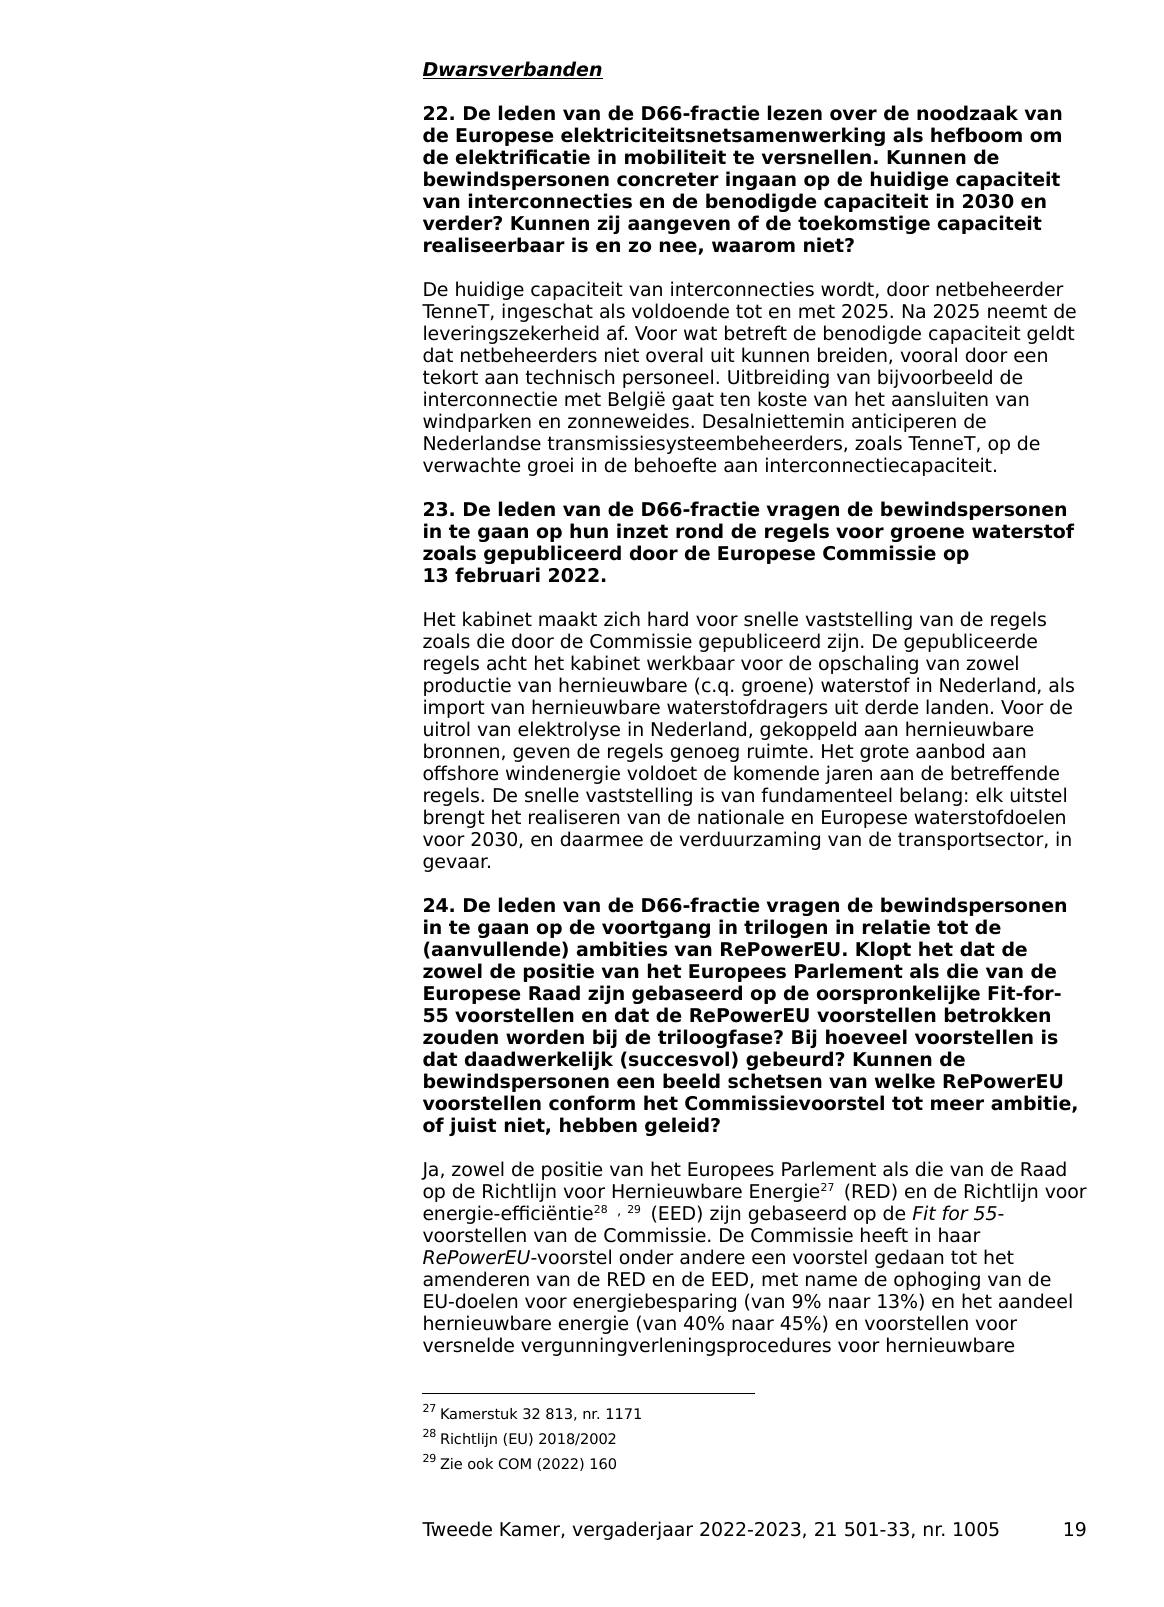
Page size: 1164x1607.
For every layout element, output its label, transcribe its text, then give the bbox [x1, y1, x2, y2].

text 22. De leden van de D66-fractie lezen over de noodzaak van de Europese elektriciteitsnetsamenwerking als hefboom om de elektrificatie in mobiliteit te versnellen. Kunnen de bewindspersonen concreter ingaan op de huidige capaciteit van interconnecties en de benodigde capaciteit in 2030 en verder? Kunnen zij aangeven of de toekomstige capaciteit realiseerbaar is en zo nee, waarom niet? [422, 103, 1087, 257]
text Richtlijn (EU) 2018/2002 [422, 1427, 1087, 1449]
text Ja, zowel de positie van het Europees Parlement als die van de Raad op de Richtlijn voor Hernieuwbare Energie (RED) en de Richtlijn voor energie-efficiëntie , (EED) zijn gebaseerd op de Fit for 55-voorstellen van de Commissie. De Commissie heeft in haar RePowerEU-voorstel onder andere een voorstel gedaan tot het amenderen van de RED en de EED, met name de ophoging van de EU-doelen voor energiebesparing (van 9% naar 13%) en het aandeel hernieuwbare energie (van 40% naar 45%) en voorstellen voor versnelde vergunningverleningsprocedures voor hernieuwbare [422, 1159, 1087, 1357]
text 23. De leden van de D66-fractie vragen de bewindspersonen in te gaan op hun inzet rond de regels voor groene waterstof zoals gepubliceerd door de Europese Commissie op 13 februari 2022. [422, 499, 1087, 587]
subtitle Dwarsverbanden [422, 59, 1087, 81]
text De huidige capaciteit van interconnecties wordt, door netbeheerder TenneT, ingeschat als voldoende tot en met 2025. Na 2025 neemt de leveringszekerheid af. Voor wat betreft de benodigde capaciteit geldt dat netbeheerders niet overal uit kunnen breiden, vooral door een tekort aan technisch personeel. Uitbreiding van bijvoorbeeld de interconnectie met België gaat ten koste van het aansluiten van windparken en zonneweides. Desalniettemin anticiperen de Nederlandse transmissiesysteembeheerders, zoals TenneT, op de verwachte groei in de behoefte aan interconnectiecapaciteit. [422, 279, 1087, 477]
text Het kabinet maakt zich hard voor snelle vaststelling van de regels zoals die door de Commissie gepubliceerd zijn. De gepubliceerde regels acht het kabinet werkbaar voor de opschaling van zowel productie van hernieuwbare (c.q. groene) waterstof in Nederland, als import van hernieuwbare waterstofdragers uit derde landen. Voor de uitrol van elektrolyse in Nederland, gekoppeld aan hernieuwbare bronnen, geven de regels genoeg ruimte. Het grote aanbod aan offshore windenergie voldoet de komende jaren aan de betreffende regels. De snelle vaststelling is van fundamenteel belang: elk uitstel brengt het realiseren van de nationale en Europese waterstofdoelen voor 2030, en daarmee de verduurzaming van de transportsector, in gevaar. [422, 609, 1087, 873]
text 24. De leden van de D66-fractie vragen de bewindspersonen in te gaan op de voortgang in trilogen in relatie tot de (aanvullende) ambities van RePowerEU. Klopt het dat de zowel de positie van het Europees Parlement als die van de Europese Raad zijn gebaseerd op de oorspronkelijke Fit-for-55 voorstellen en dat de RePowerEU voorstellen betrokken zouden worden bij de triloogfase? Bij hoeveel voorstellen is dat daadwerkelijk (succesvol) gebeurd? Kunnen de bewindspersonen een beeld schetsen van welke RePowerEU voorstellen conform het Commissievoorstel tot meer ambitie, of juist niet, hebben geleid? [422, 895, 1087, 1137]
text Kamerstuk 32 813, nr. 1171 [422, 1402, 1087, 1424]
text Zie ook COM (2022) 160 [422, 1452, 1087, 1474]
